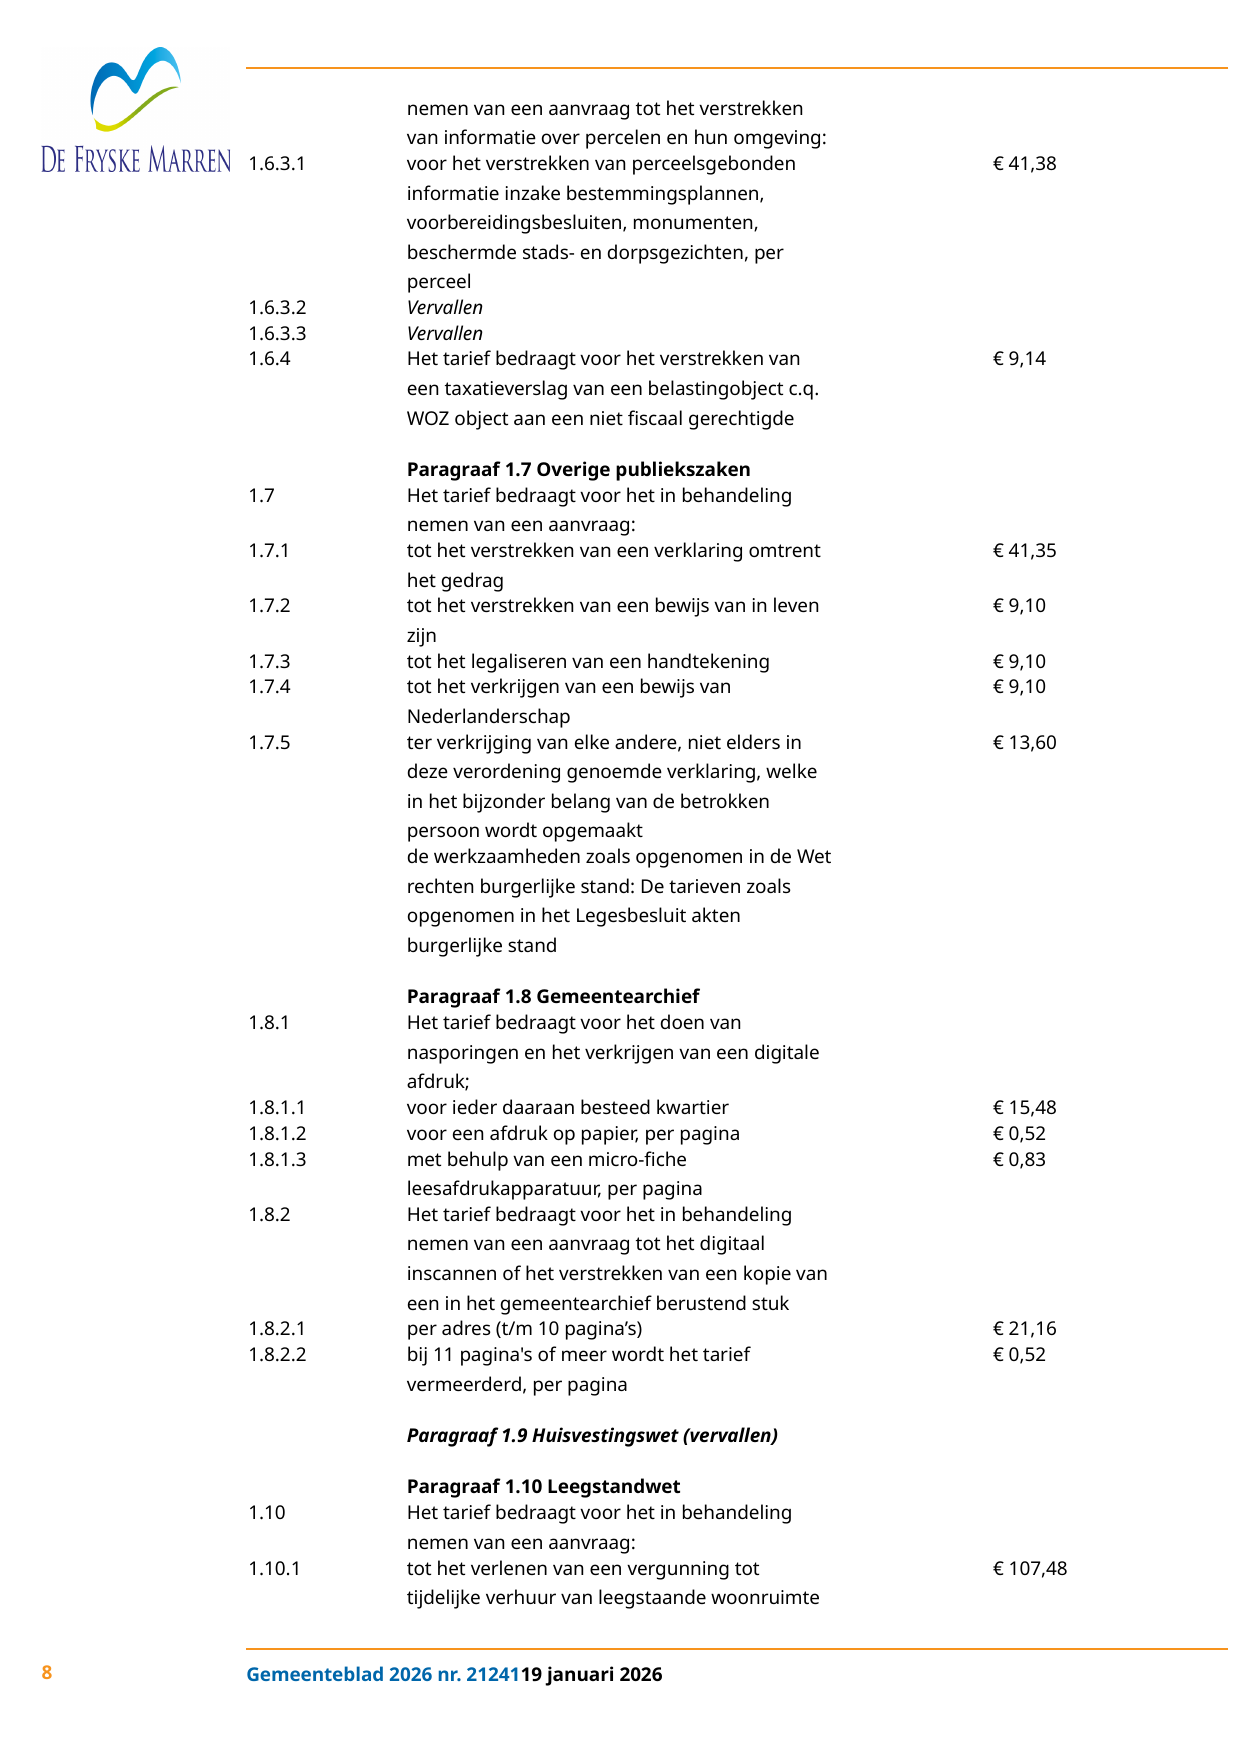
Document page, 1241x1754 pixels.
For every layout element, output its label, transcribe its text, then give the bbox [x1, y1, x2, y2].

table_cell 1.6.4 [248, 346, 407, 431]
table_cell [248, 844, 407, 958]
table_cell [834, 844, 993, 958]
table_cell [993, 1009, 1152, 1094]
table_cell 1.6.3.3 [248, 320, 407, 346]
table_cell [993, 844, 1152, 958]
table_cell voor ieder daaraan besteed kwartier [407, 1094, 834, 1120]
table_cell de werkzaamheden zoals opgenomen in de Wet rechten burgerlijke stand: De tarieven zoals opgenomen in het Legesbesluit akten burgerlijke stand [407, 844, 834, 958]
table_cell [407, 431, 834, 456]
table_cell met behulp van een micro-fiche leesafdrukapparatuur, per pagina [407, 1146, 834, 1201]
table_cell ter verkrijging van elke andere, niet elders in deze verordening genoemde verklaring, welke in het bijzonder belang van de betrokken persoon wordt opgemaakt [407, 729, 834, 843]
table_cell [993, 482, 1152, 537]
table_cell [993, 431, 1152, 456]
table_cell [834, 1316, 993, 1341]
table_cell € 21,16 [993, 1316, 1152, 1341]
table_cell [248, 1448, 407, 1474]
table_cell 1.8.2.1 [248, 1316, 407, 1341]
table_cell [834, 346, 993, 431]
table_cell [834, 1120, 993, 1146]
table_cell 1.8.2 [248, 1201, 407, 1316]
table_cell [834, 482, 993, 537]
table_cell tot het verlenen van een vergunning tot tijdelijke verhuur van leegstaande woonruimte [407, 1555, 834, 1610]
table_cell 1.6.3.1 [248, 150, 407, 294]
table_cell [993, 1397, 1152, 1422]
table_cell 1.10.1 [248, 1555, 407, 1610]
table_cell [834, 150, 993, 294]
table_cell [993, 1201, 1152, 1316]
table_cell 1.8.2.2 [248, 1341, 407, 1397]
table_cell [407, 958, 834, 984]
table_cell [248, 958, 407, 984]
table_cell voor het verstrekken van perceelsgebonden informatie inzake bestemmingsplannen, voorbereidingsbesluiten, monumenten, beschermde stads- en dorpsgezichten, per perceel [407, 150, 834, 294]
table_cell [248, 1397, 407, 1422]
table_cell [834, 674, 993, 729]
table_cell nemen van een aanvraag tot het verstrekken van informatie over percelen en hun omgeving: [407, 95, 834, 150]
table_cell 1.6.3.2 [248, 294, 407, 320]
table_cell [834, 1474, 993, 1499]
table_cell Het tarief bedraagt voor het in behandeling nemen van een aanvraag tot het digitaal inscannen of het verstrekken van een kopie van een in het gemeentearchief berustend stuk [407, 1201, 834, 1316]
table_cell € 0,52 [993, 1341, 1152, 1397]
table_cell € 41,35 [993, 537, 1152, 593]
table_cell 1.7.2 [248, 593, 407, 648]
table_cell [834, 431, 993, 456]
table_cell [993, 294, 1152, 320]
table_cell [834, 320, 993, 346]
table_cell [834, 729, 993, 843]
picture [41, 47, 231, 172]
table_cell [834, 1422, 993, 1448]
table_cell Het tarief bedraagt voor het doen van nasporingen en het verkrijgen van een digitale afdruk; [407, 1009, 834, 1094]
table_cell [993, 95, 1152, 150]
table_cell [834, 1341, 993, 1397]
table_cell € 107,48 [993, 1555, 1152, 1610]
table_cell Paragraaf 1.8 Gemeentearchief [407, 984, 834, 1009]
table_cell [248, 456, 407, 482]
table_cell [834, 1555, 993, 1610]
table_cell [834, 648, 993, 674]
table_cell Paragraaf 1.9 Huisvestingswet (vervallen) [407, 1422, 834, 1448]
table_cell € 0,52 [993, 1120, 1152, 1146]
table_cell Het tarief bedraagt voor het in behandeling nemen van een aanvraag: [407, 1500, 834, 1555]
table_cell € 9,10 [993, 648, 1152, 674]
table_cell [248, 984, 407, 1009]
table_cell Paragraaf 1.10 Leegstandwet [407, 1474, 834, 1499]
table_cell € 9,10 [993, 593, 1152, 648]
table_cell [993, 320, 1152, 346]
table_cell [834, 1397, 993, 1422]
table_cell tot het legaliseren van een handtekening [407, 648, 834, 674]
table_cell [993, 1474, 1152, 1499]
table_cell [834, 1009, 993, 1094]
table_cell Het tarief bedraagt voor het verstrekken van een taxatieverslag van een belastingobject c.q. WOZ object aan een niet fiscaal gerechtigde [407, 346, 834, 431]
table_cell [407, 1448, 834, 1474]
table_cell € 9,14 [993, 346, 1152, 431]
table_cell [993, 984, 1152, 1009]
table_cell [834, 593, 993, 648]
table_cell 1.7.5 [248, 729, 407, 843]
table_cell € 0,83 [993, 1146, 1152, 1201]
table_cell [993, 1448, 1152, 1474]
table_cell [834, 537, 993, 593]
table_cell [834, 1500, 993, 1555]
table_cell tot het verstrekken van een bewijs van in leven zijn [407, 593, 834, 648]
table_cell 1.7.4 [248, 674, 407, 729]
table_cell [248, 431, 407, 456]
table_cell [834, 1448, 993, 1474]
table_cell Het tarief bedraagt voor het in behandeling nemen van een aanvraag: [407, 482, 834, 537]
table_cell [993, 958, 1152, 984]
table_cell 1.7 [248, 482, 407, 537]
table_cell [834, 456, 993, 482]
table_cell [993, 1422, 1152, 1448]
table_cell [834, 958, 993, 984]
table_cell bij 11 pagina's of meer wordt het tarief vermeerderd, per pagina [407, 1341, 834, 1397]
table_cell per adres (t/m 10 pagina’s) [407, 1316, 834, 1341]
table_cell [834, 95, 993, 150]
table_cell [993, 456, 1152, 482]
table_cell [248, 95, 407, 150]
table_cell [248, 1474, 407, 1499]
table_cell Vervallen [407, 294, 834, 320]
table_cell € 13,60 [993, 729, 1152, 843]
table_cell Vervallen [407, 320, 834, 346]
table_cell tot het verstrekken van een verklaring omtrent het gedrag [407, 537, 834, 593]
table_cell [834, 1146, 993, 1201]
table_cell 1.7.1 [248, 537, 407, 593]
table_cell [834, 1201, 993, 1316]
table_cell [834, 294, 993, 320]
table_cell 1.10 [248, 1500, 407, 1555]
table_cell [993, 1500, 1152, 1555]
table_cell 1.8.1.3 [248, 1146, 407, 1201]
table_cell 1.8.1.2 [248, 1120, 407, 1146]
table_cell [248, 1422, 407, 1448]
table_cell voor een afdruk op papier, per pagina [407, 1120, 834, 1146]
table_cell Paragraaf 1.7 Overige publiekszaken [407, 456, 834, 482]
table_cell € 9,10 [993, 674, 1152, 729]
table_cell tot het verkrijgen van een bewijs van Nederlanderschap [407, 674, 834, 729]
table_cell 1.8.1.1 [248, 1094, 407, 1120]
table_cell 1.7.3 [248, 648, 407, 674]
table_cell [407, 1397, 834, 1422]
table_cell [834, 1094, 993, 1120]
table_cell 1.8.1 [248, 1009, 407, 1094]
table_cell € 41,38 [993, 150, 1152, 294]
table_cell [834, 984, 993, 1009]
table_cell € 15,48 [993, 1094, 1152, 1120]
